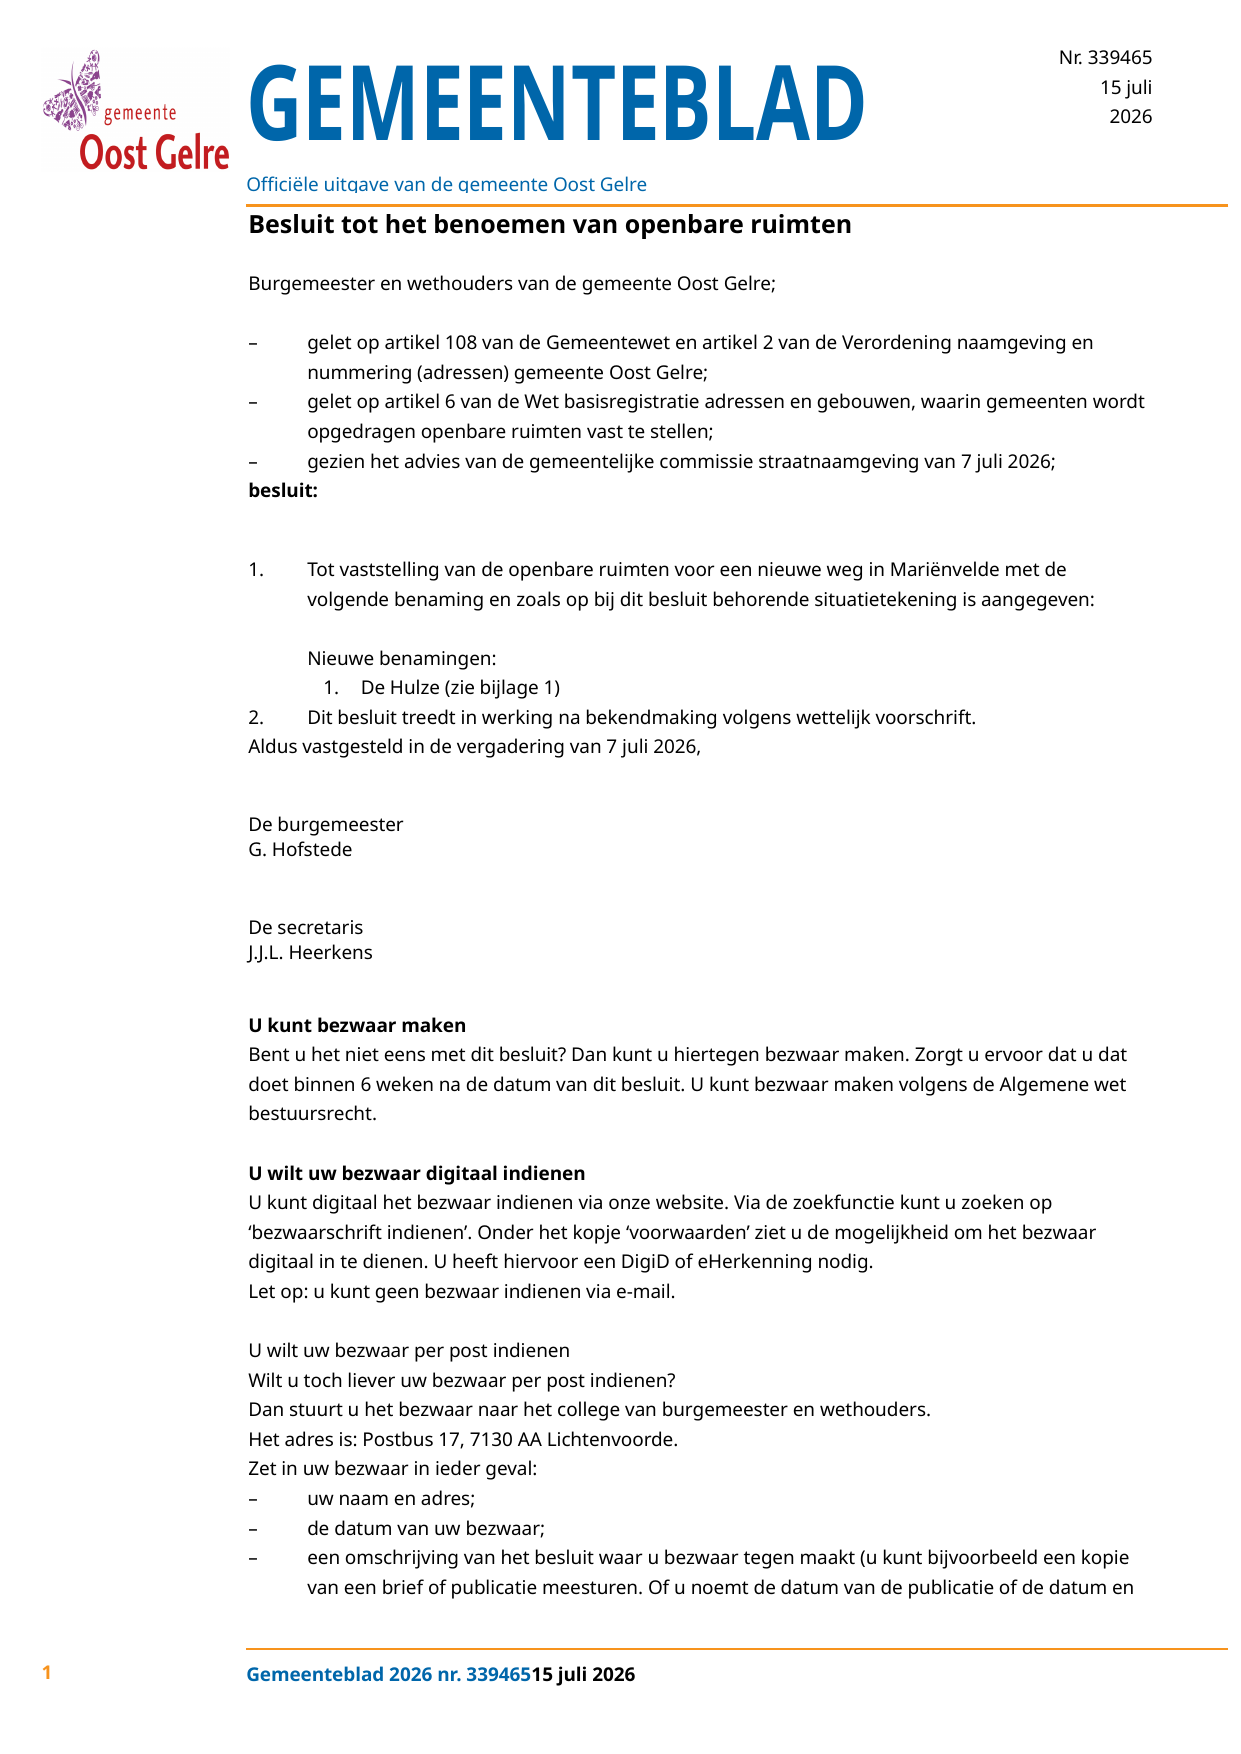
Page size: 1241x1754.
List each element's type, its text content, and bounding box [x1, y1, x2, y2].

list uw naam en adres; [248, 1485, 1152, 1511]
list een omschrijving van het besluit waar u bezwaar tegen maakt (u kunt bijvoorbeeld een kopie van een brief of publicatie meesturen. Of u noemt de datum van de publicatie of de datum en [248, 1544, 1152, 1600]
text De burgemeester [248, 811, 1152, 837]
text Besluit tot het benoemen van openbare ruimten [248, 207, 1152, 241]
list de datum van uw bezwaar; [248, 1515, 1152, 1541]
text Dan stuurt u het bezwaar naar het college van burgemeester en wethouders. [248, 1396, 1152, 1422]
text Let op: u kunt geen bezwaar indienen via e-mail. [248, 1278, 1152, 1304]
list gelet op artikel 108 van de Gemeentewet en artikel 2 van de Verordening naamgeving en nummering (adressen) gemeente Oost Gelre; [248, 329, 1152, 385]
text U wilt uw bezwaar per post indienen [248, 1337, 1152, 1363]
text U kunt digitaal het bezwaar indienen via onze website. Via de zoekfunctie kunt u zoeken op ‘bezwaarschrift indienen’. Onder het kopje ‘voorwaarden’ ziet u de mogelijkheid om het bezwaar digitaal in te dienen. U heeft hiervoor een DigiD of eHerkenning nodig. [248, 1189, 1152, 1274]
text U wilt uw bezwaar digitaal indienen [248, 1160, 1152, 1186]
text Zet in uw bezwaar in ieder geval: [248, 1456, 1152, 1481]
text Bent u het niet eens met dit besluit? Dan kunt u hiertegen bezwaar maken. Zorgt u ervoor dat u dat doet binnen 6 weken na de datum van dit besluit. U kunt bezwaar maken volgens de Algemene wet bestuursrecht. [248, 1041, 1152, 1126]
text Wilt u toch liever uw bezwaar per post indienen? [248, 1367, 1152, 1393]
list gezien het advies van de gemeentelijke commissie straatnaamgeving van 7 juli 2026; [248, 448, 1152, 473]
list gelet op artikel 6 van de Wet basisregistratie adressen en gebouwen, waarin gemeenten wordt opgedragen openbare ruimten vast te stellen; [248, 389, 1152, 444]
text besluit: [248, 477, 1152, 503]
text Het adres is: Postbus 17, 7130 AA Lichtenvoorde. [248, 1426, 1152, 1452]
text Burgemeester en wethouders van de gemeente Oost Gelre; [248, 270, 1152, 296]
list Dit besluit treedt in werking na bekendmaking volgens wettelijk voorschrift. [248, 704, 1152, 730]
text J.J.L. Heerkens [248, 939, 1152, 965]
picture [41, 47, 231, 172]
text Aldus vastgesteld in de vergadering van 7 juli 2026, [248, 734, 1152, 759]
text G. Hofstede [248, 837, 1152, 862]
list Tot vaststelling van de openbare ruimten voor een nieuwe weg in Mariënvelde met de volgende benaming en zoals op bij dit besluit behorende situatietekening is aangegeven: [248, 556, 1152, 612]
text De secretaris [248, 914, 1152, 939]
text U kunt bezwaar maken [248, 1012, 1152, 1038]
list Nieuwe benamingen: [248, 645, 1152, 671]
list De Hulze (zie bijlage 1) [323, 674, 1152, 700]
